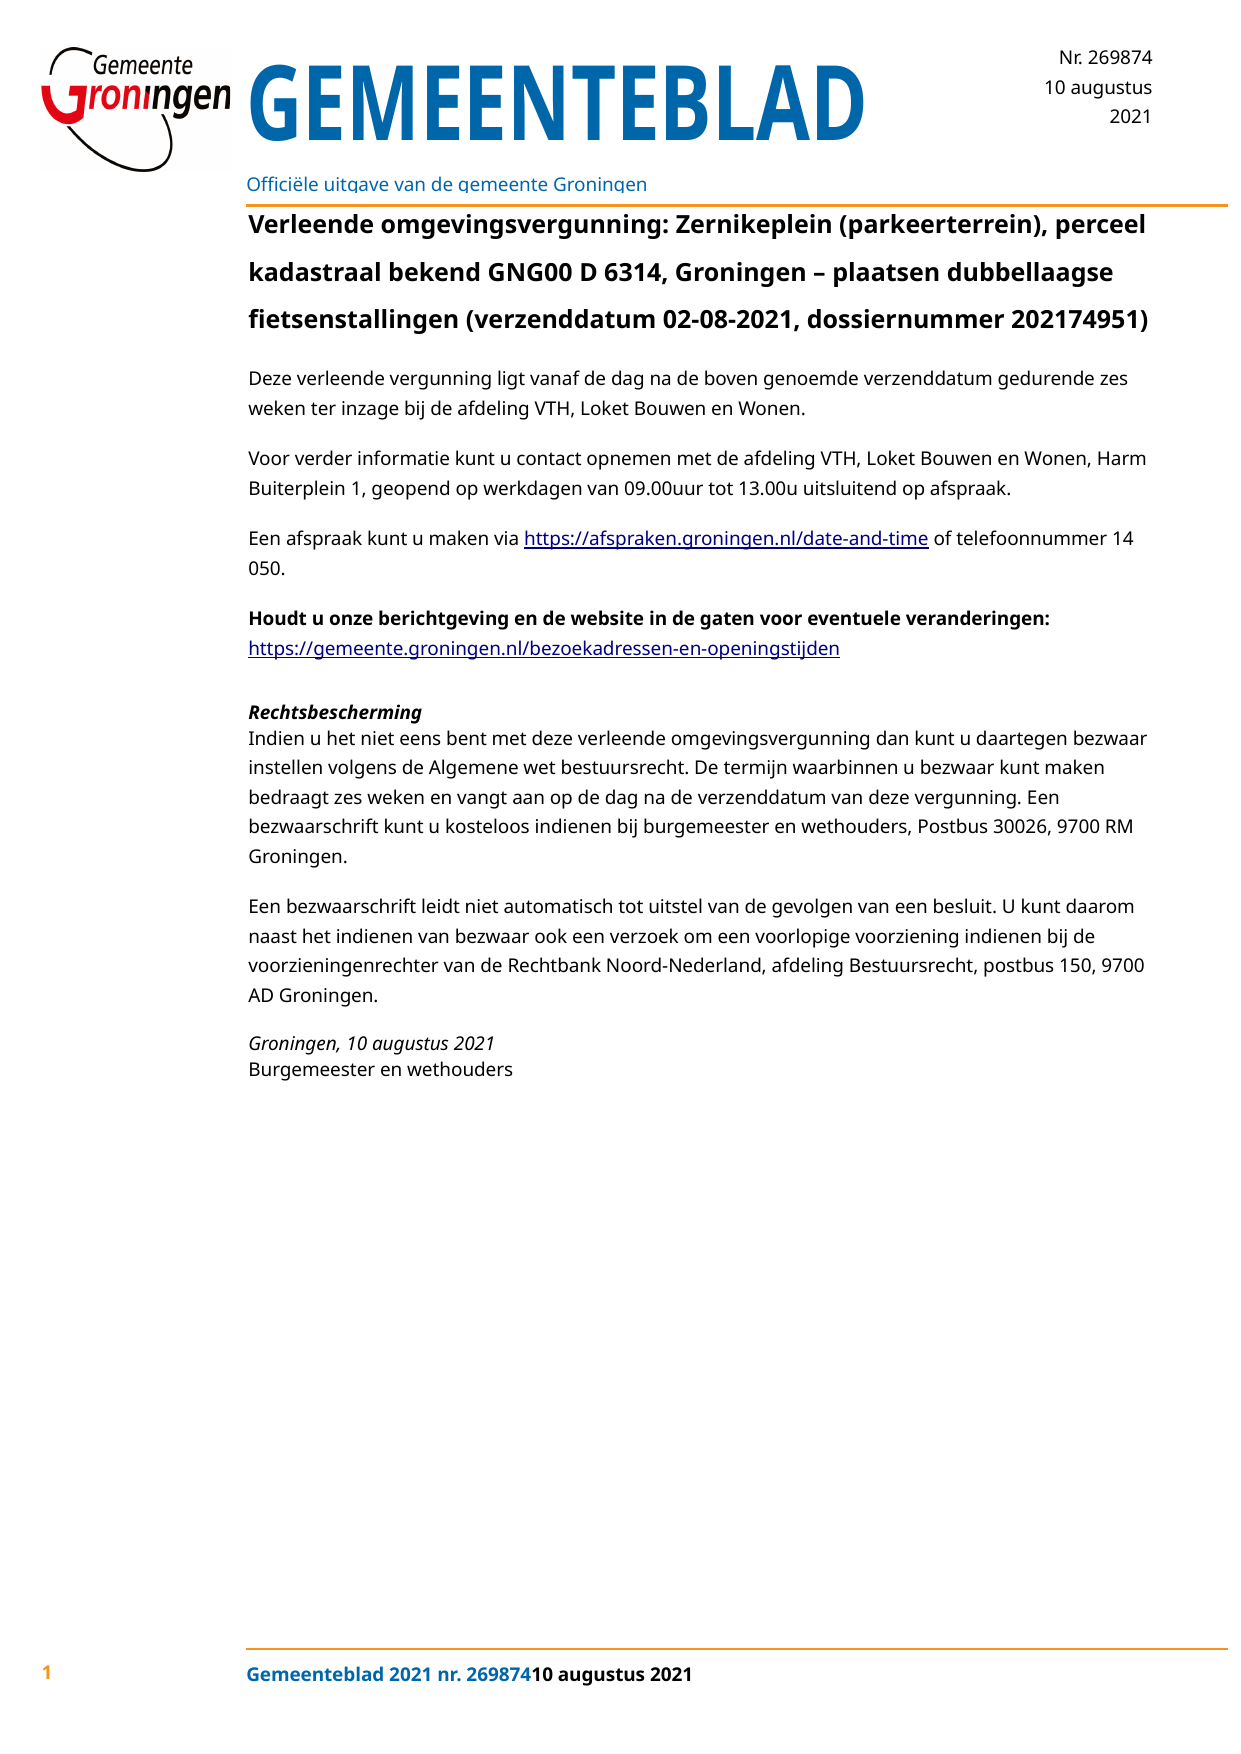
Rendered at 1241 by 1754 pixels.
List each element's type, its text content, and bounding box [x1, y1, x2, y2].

text Een afspraak kunt u maken via https://afspraken.groningen.nl/date-and-time of telefoonnummer 14 050. [248, 526, 1152, 581]
text Een bezwaarschrift leidt niet automatisch tot uitstel van de gevolgen van een besluit. U kunt daarom naast het indienen van bezwaar ook een verzoek om een voorlopige voorziening indienen bij de voorzieningenrechter van de Rechtbank Noord-Nederland, afdeling Bestuursrecht, postbus 150, 9700 AD Groningen. [248, 893, 1152, 1008]
text Groningen, 10 augustus 2021 [248, 1030, 1152, 1056]
picture [41, 47, 231, 172]
text Indien u het niet eens bent met deze verleende omgevingsvergunning dan kunt u daartegen bezwaar instellen volgens de Algemene wet bestuursrecht. De termijn waarbinnen u bezwaar kunt maken bedraagt zes weken en vangt aan op de dag na de verzenddatum van deze vergunning. Een bezwaarschrift kunt u kosteloos indienen bij burgemeester en wethouders, Postbus 30026, 9700 RM Groningen. [248, 725, 1152, 869]
text Burgemeester en wethouders [248, 1056, 1152, 1082]
text Deze verleende vergunning ligt vanaf de dag na de boven genoemde verzenddatum gedurende zes weken ter inzage bij de afdeling VTH, Loket Bouwen en Wonen. [248, 366, 1152, 421]
text Verleende omgevingsvergunning: Zernikeplein (parkeerterrein), perceel kadastraal bekend GNG00 D 6314, Groningen – plaatsen dubbellaagse fietsenstallingen (verzenddatum 02-08-2021, dossiernummer 202174951) [248, 207, 1152, 336]
text Rechtsbescherming [248, 699, 1152, 725]
text Houdt u onze berichtgeving en de website in de gaten voor eventuele veranderingen: https://gemeente.groningen.nl/bezoekadressen-en-openingstijden [248, 606, 1152, 661]
text Voor verder informatie kunt u contact opnemen met de afdeling VTH, Loket Bouwen en Wonen, Harm Buiterplein 1, geopend op werkdagen van 09.00uur tot 13.00u uitsluitend op afspraak. [248, 446, 1152, 501]
